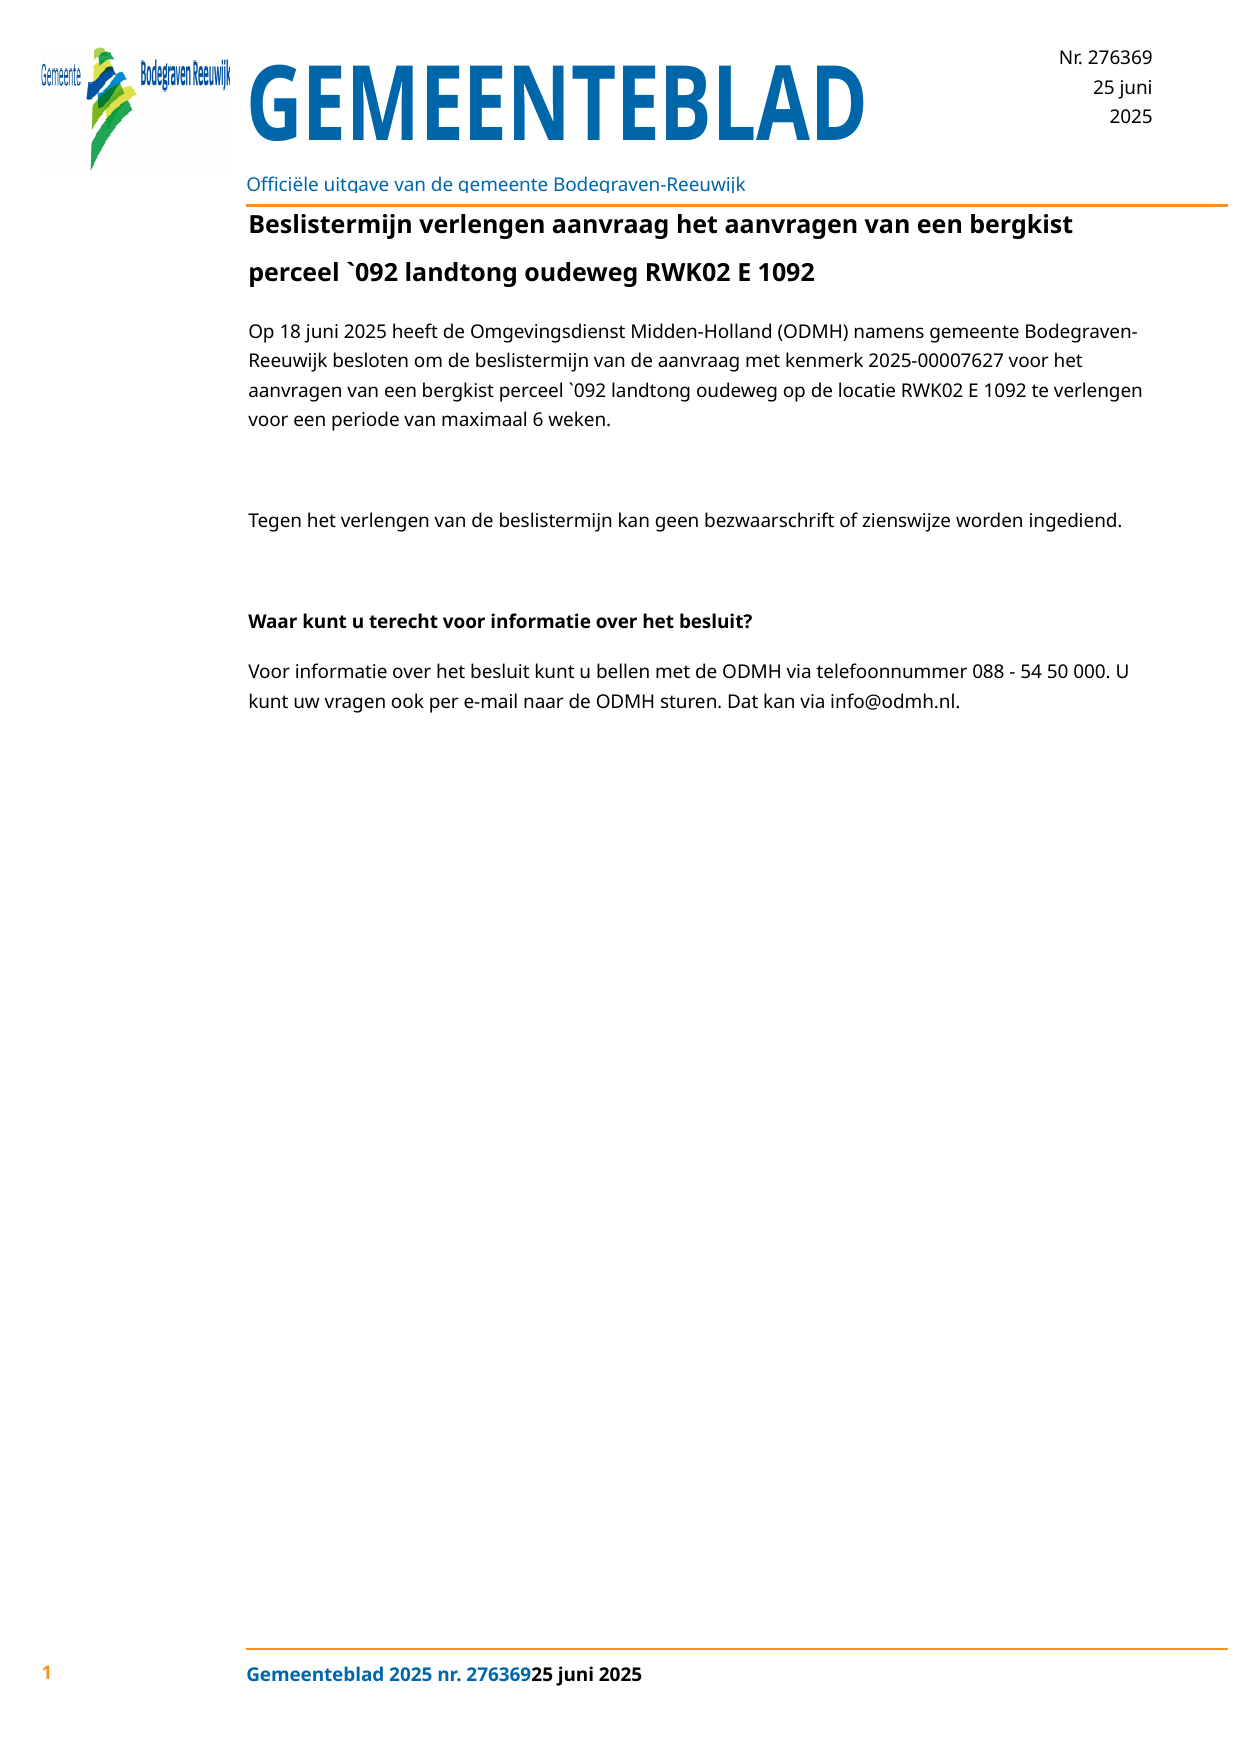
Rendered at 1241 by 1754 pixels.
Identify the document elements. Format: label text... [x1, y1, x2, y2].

text Waar kunt u terecht voor informatie over het besluit? [248, 608, 1152, 634]
text Op 18 juni 2025 heeft de Omgevingsdienst Midden-Holland (ODMH) namens gemeente Bodegraven-Reeuwijk besloten om de beslistermijn van de aanvraag met kenmerk 2025-00007627 voor het aanvragen van een bergkist perceel `092 landtong oudeweg op de locatie RWK02 E 1092 te verlengen voor een periode van maximaal 6 weken. [248, 318, 1152, 432]
text Beslistermijn verlengen aanvraag het aanvragen van een bergkist perceel `092 landtong oudeweg RWK02 E 1092 [248, 207, 1152, 288]
text Voor informatie over het besluit kunt u bellen met de ODMH via telefoonnummer 088 - 54 50 000. U kunt uw vragen ook per e-mail naar de ODMH sturen. Dat kan via info@odmh.nl. [248, 659, 1152, 714]
picture [41, 47, 231, 172]
text Tegen het verlengen van de beslistermijn kan geen bezwaarschrift of zienswijze worden ingediend. [248, 507, 1152, 533]
